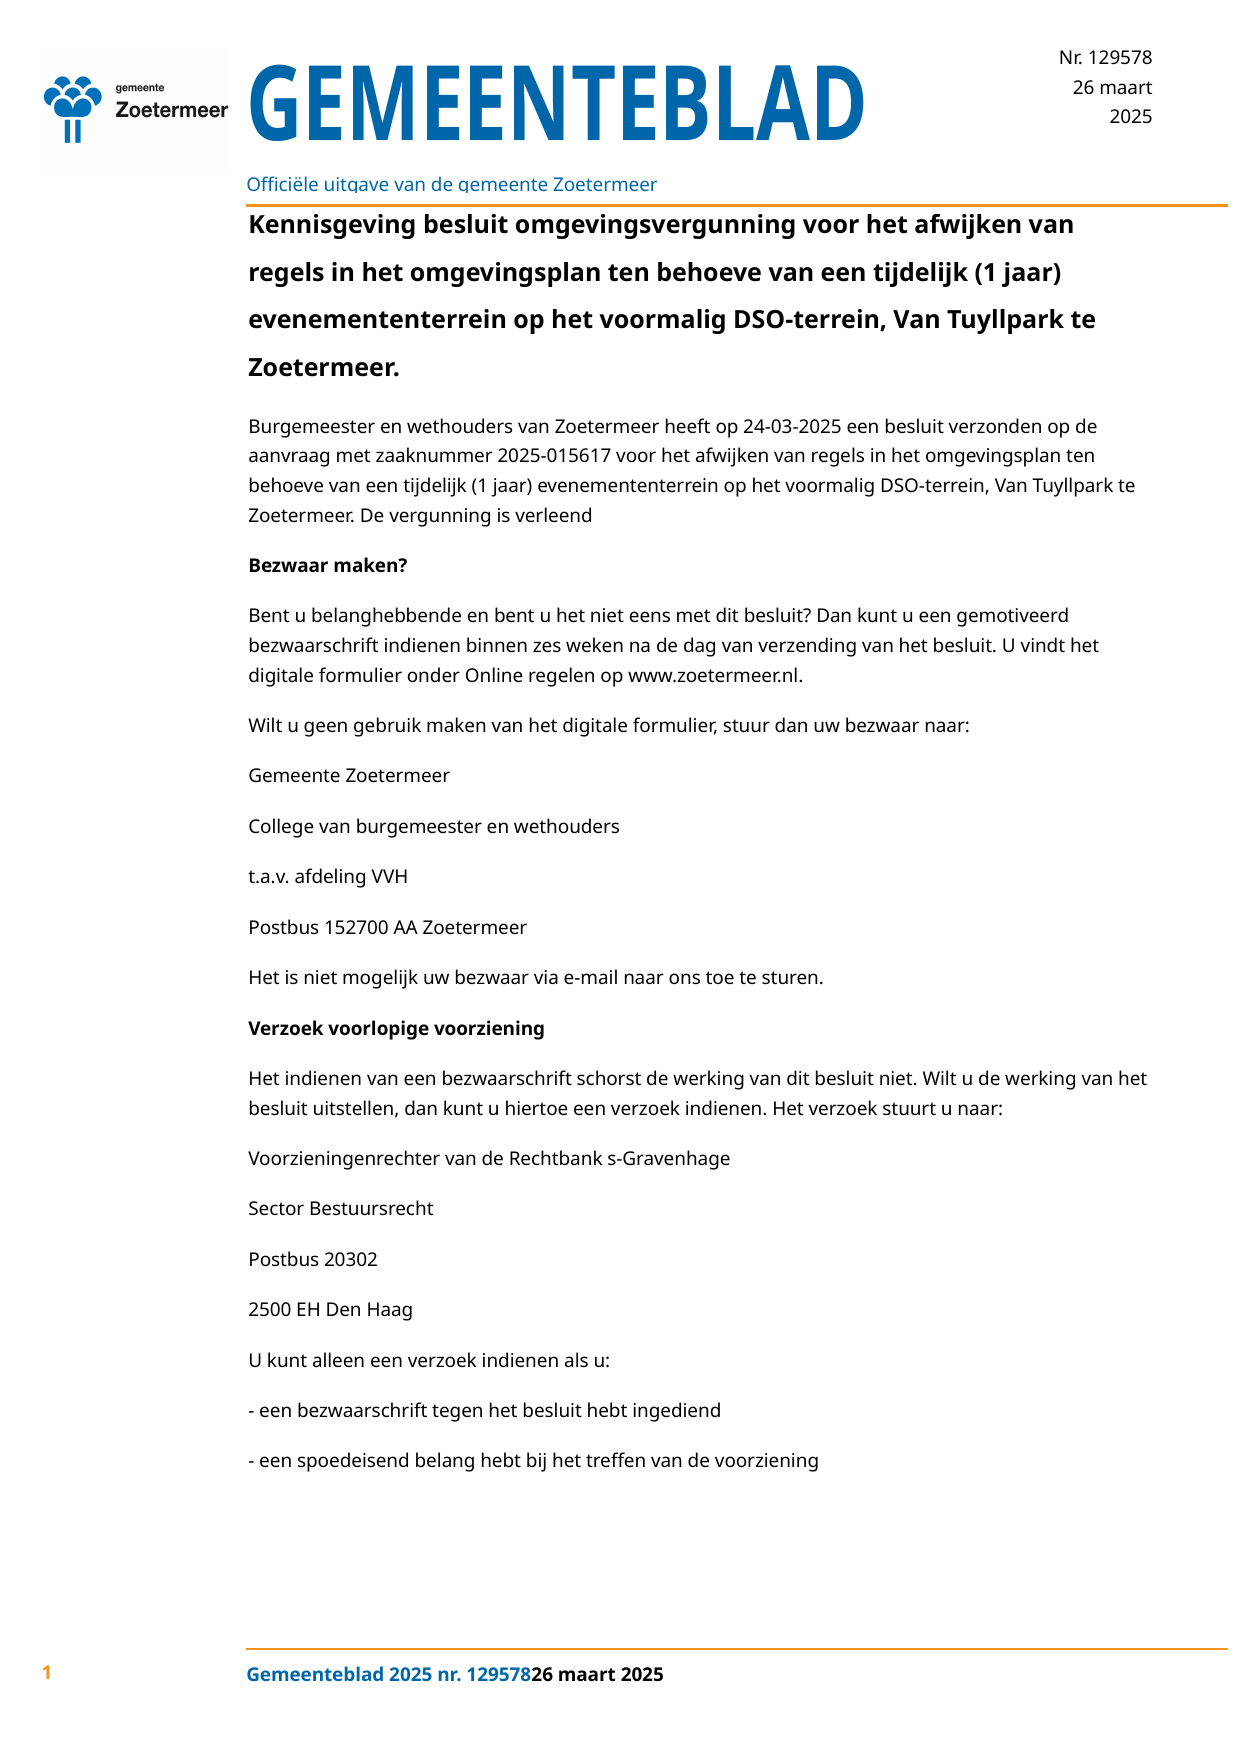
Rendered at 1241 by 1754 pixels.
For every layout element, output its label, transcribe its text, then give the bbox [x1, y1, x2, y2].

text U kunt alleen een verzoek indienen als u: [248, 1347, 1152, 1373]
text Het indienen van een bezwaarschrift schorst de werking van dit besluit niet. Wilt u de werking van het besluit uitstellen, dan kunt u hiertoe een verzoek indienen. Het verzoek stuurt u naar: [248, 1065, 1152, 1121]
text Verzoek voorlopige voorziening [248, 1015, 1152, 1041]
text Het is niet mogelijk uw bezwaar via e-mail naar ons toe te sturen. [248, 964, 1152, 990]
text Voorzieningenrechter van de Rechtbank s-Gravenhage [248, 1145, 1152, 1171]
text Wilt u geen gebruik maken van het digitale formulier, stuur dan uw bezwaar naar: [248, 712, 1152, 738]
text Postbus 20302 [248, 1246, 1152, 1272]
text Gemeente Zoetermeer [248, 763, 1152, 788]
text t.a.v. afdeling VVH [248, 863, 1152, 889]
text College van burgemeester en wethouders [248, 813, 1152, 839]
text - een spoedeisend belang hebt bij het treffen van de voorziening [248, 1448, 1152, 1473]
text Postbus 152700 AA Zoetermeer [248, 914, 1152, 940]
text Bent u belanghebbende en bent u het niet eens met dit besluit? Dan kunt u een gemotiveerd bezwaarschrift indienen binnen zes weken na de dag van verzending van het besluit. U vindt het digitale formulier onder Online regelen op www.zoetermeer.nl. [248, 603, 1152, 688]
text Bezwaar maken? [248, 552, 1152, 578]
text - een bezwaarschrift tegen het besluit hebt ingediend [248, 1397, 1152, 1423]
text Burgemeester en wethouders van Zoetermeer heeft op 24-03-2025 een besluit verzonden op de aanvraag met zaaknummer 2025-015617 voor het afwijken van regels in het omgevingsplan ten behoeve van een tijdelijk (1 jaar) evenemententerrein op het voormalig DSO-terrein, Van Tuyllpark te Zoetermeer. De vergunning is verleend [248, 413, 1152, 528]
text Kennisgeving besluit omgevingsvergunning voor het afwijken van regels in het omgevingsplan ten behoeve van een tijdelijk (1 jaar) evenemententerrein op het voormalig DSO-terrein, Van Tuyllpark te Zoetermeer. [248, 207, 1152, 384]
picture [41, 47, 231, 172]
text Sector Bestuursrecht [248, 1196, 1152, 1221]
text 2500 EH Den Haag [248, 1296, 1152, 1322]
